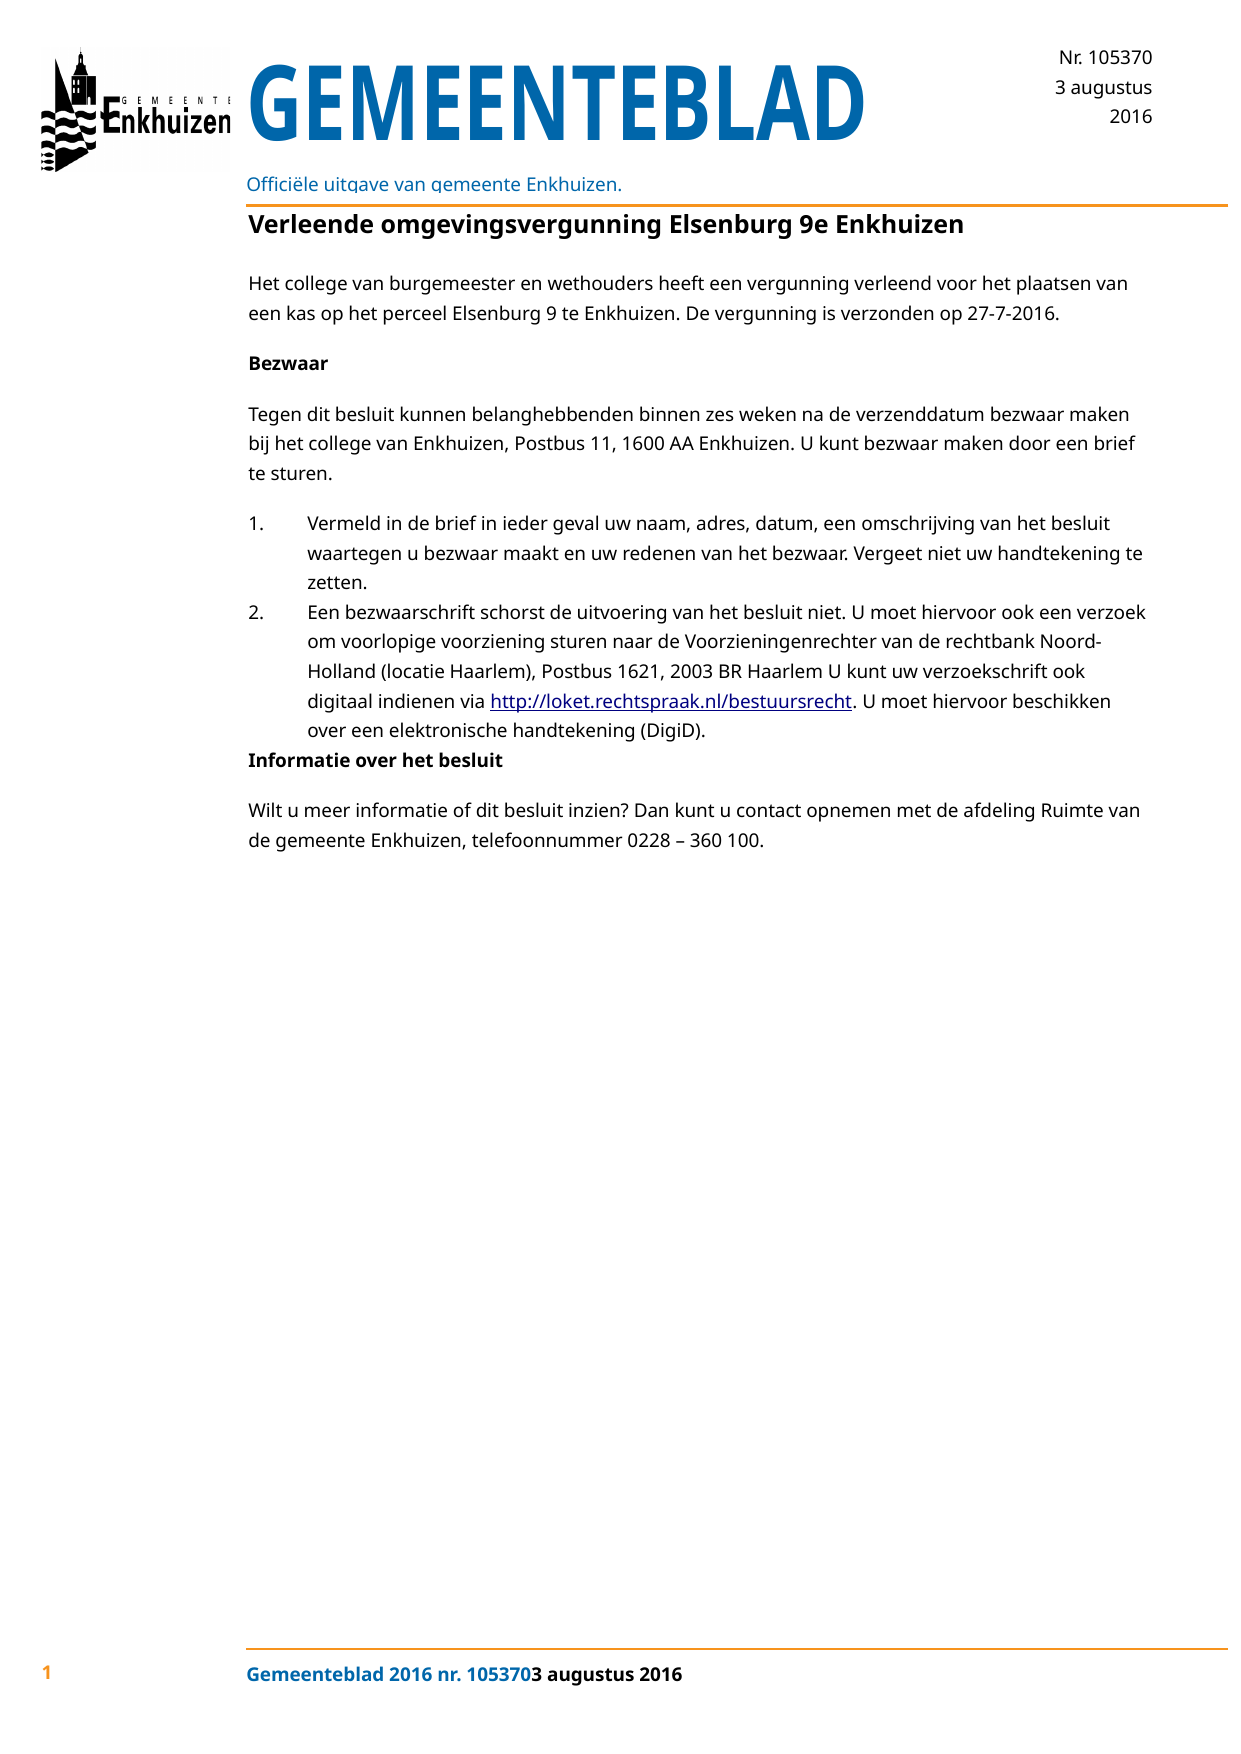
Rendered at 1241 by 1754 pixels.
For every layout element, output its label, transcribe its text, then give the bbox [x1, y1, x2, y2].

text Bezwaar [248, 350, 1152, 376]
text Het college van burgemeester en wethouders heeft een vergunning verleend voor het plaatsen van een kas op het perceel Elsenburg 9 te Enkhuizen. De vergunning is verzonden op 27-7-2016. [248, 270, 1152, 326]
list Een bezwaarschrift schorst de uitvoering van het besluit niet. U moet hiervoor ook een verzoek om voorlopige voorziening sturen naar de Voorzieningenrechter van de rechtbank Noord-Holland (locatie Haarlem), Postbus 1621, 2003 BR Haarlem U kunt uw verzoekschrift ook digitaal indienen via http://loket.rechtspraak.nl/bestuursrecht. U moet hiervoor beschikken over een elektronische handtekening (DigiD). [248, 599, 1152, 743]
text Informatie over het besluit [248, 747, 1152, 773]
text Verleende omgevingsvergunning Elsenburg 9e Enkhuizen [248, 207, 1152, 241]
picture [41, 47, 231, 172]
text Tegen dit besluit kunnen belanghebbenden binnen zes weken na de verzenddatum bezwaar maken bij het college van Enkhuizen, Postbus 11, 1600 AA Enkhuizen. U kunt bezwaar maken door een brief te sturen. [248, 401, 1152, 486]
list Vermeld in de brief in ieder geval uw naam, adres, datum, een omschrijving van het besluit waartegen u bezwaar maakt en uw redenen van het bezwaar. Vergeet niet uw handtekening te zetten. [248, 510, 1152, 595]
text Wilt u meer informatie of dit besluit inzien? Dan kunt u contact opnemen met de afdeling Ruimte van de gemeente Enkhuizen, telefoonnummer 0228 – 360 100. [248, 797, 1152, 853]
